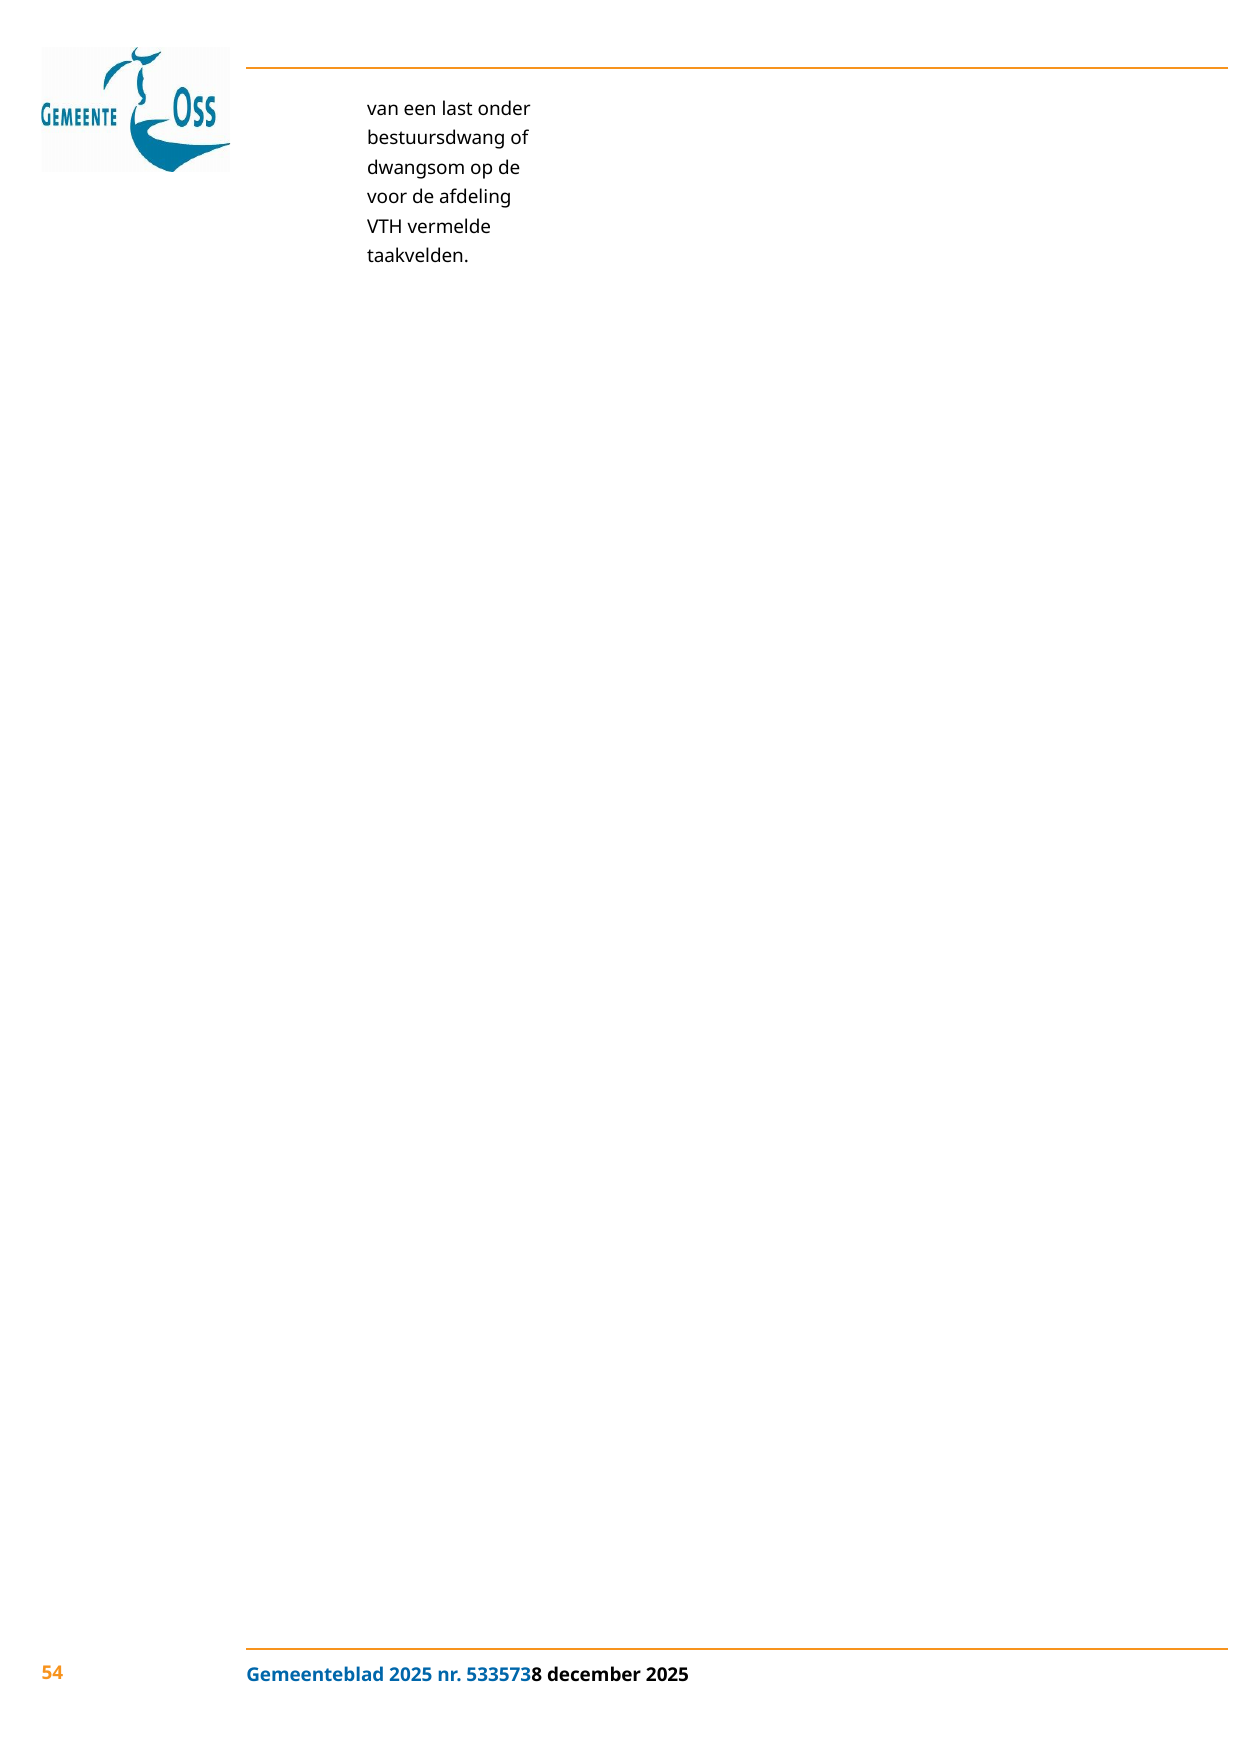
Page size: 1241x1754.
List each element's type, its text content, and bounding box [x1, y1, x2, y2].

table_cell [899, 95, 1022, 268]
table_cell van een last onder bestuursdwang of dwangsom op de voor de afdeling VTH vermelde taakvelden. [367, 95, 542, 268]
table_cell [542, 95, 661, 268]
table_cell [661, 95, 780, 268]
picture [41, 47, 231, 172]
table_cell [780, 95, 898, 268]
table_cell [1023, 95, 1152, 268]
table_cell [248, 95, 367, 268]
